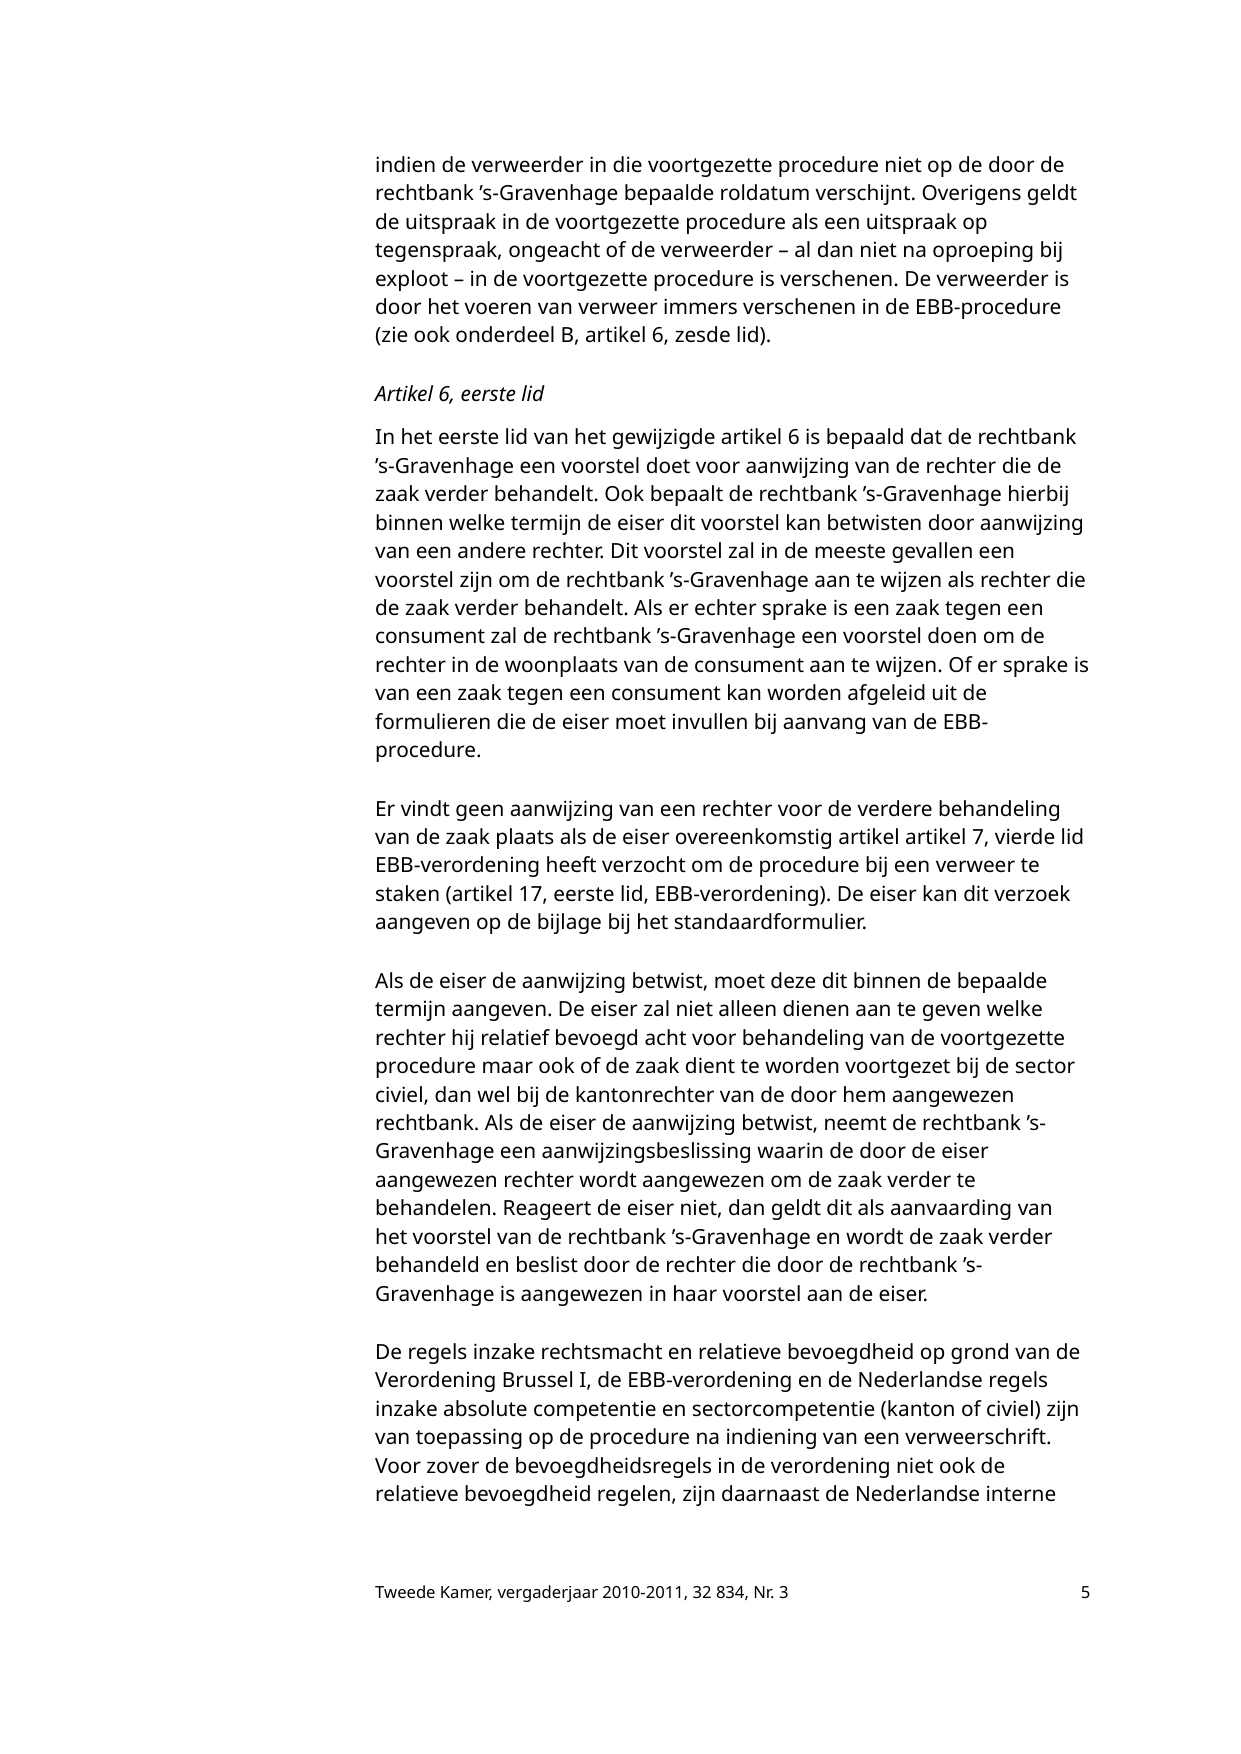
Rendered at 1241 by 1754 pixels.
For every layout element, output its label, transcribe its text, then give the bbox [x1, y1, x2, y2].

text Als de eiser de aanwijzing betwist, moet deze dit binnen de bepaalde termijn aangeven. De eiser zal niet alleen dienen aan te geven welke rechter hij relatief bevoegd acht voor behandeling van de voortgezette procedure maar ook of de zaak dient te worden voortgezet bij de sector civiel, dan wel bij de kantonrechter van de door hem aangewezen rechtbank. Als de eiser de aanwijzing betwist, neemt de rechtbank ’s-Gravenhage een aanwijzingsbeslissing waarin de door de eiser aangewezen rechter wordt aangewezen om de zaak verder te behandelen. Reageert de eiser niet, dan geldt dit als aanvaarding van het voorstel van de rechtbank ’s-Gravenhage en wordt de zaak verder behandeld en beslist door de rechter die door de rechtbank ’s-Gravenhage is aangewezen in haar voorstel aan de eiser. [375, 966, 1090, 1307]
text indien de verweerder in die voortgezette procedure niet op de door de rechtbank ’s-Gravenhage bepaalde roldatum verschijnt. Overigens geldt de uitspraak in de voortgezette procedure als een uitspraak op tegenspraak, ongeacht of de verweerder – al dan niet na oproeping bij exploot – in de voortgezette procedure is verschenen. De verweerder is door het voeren van verweer immers verschenen in de EBB-procedure (zie ook onderdeel B, artikel 6, zesde lid). [375, 150, 1090, 349]
text De regels inzake rechtsmacht en relatieve bevoegdheid op grond van de Verordening Brussel I, de EBB-verordening en de Nederlandse regels inzake absolute competentie en sectorcompetentie (kanton of civiel) zijn van toepassing op de procedure na indiening van een verweerschrift. Voor zover de bevoegdheidsregels in de verordening niet ook de relatieve bevoegdheid regelen, zijn daarnaast de Nederlandse interne [375, 1337, 1090, 1508]
text In het eerste lid van het gewijzigde artikel 6 is bepaald dat de rechtbank ’s-Gravenhage een voorstel doet voor aanwijzing van de rechter die de zaak verder behandelt. Ook bepaalt de rechtbank ’s-Gravenhage hierbij binnen welke termijn de eiser dit voorstel kan betwisten door aanwijzing van een andere rechter. Dit voorstel zal in de meeste gevallen een voorstel zijn om de rechtbank ’s-Gravenhage aan te wijzen als rechter die de zaak verder behandelt. Als er echter sprake is een zaak tegen een consument zal de rechtbank ’s-Gravenhage een voorstel doen om de rechter in de woonplaats van de consument aan te wijzen. Of er sprake is van een zaak tegen een consument kan worden afgeleid uit de formulieren die de eiser moet invullen bij aanvang van de EBB-procedure. [375, 422, 1090, 764]
text Er vindt geen aanwijzing van een rechter voor de verdere behandeling van de zaak plaats als de eiser overeenkomstig artikel artikel 7, vierde lid EBB-verordening heeft verzocht om de procedure bij een verweer te staken (artikel 17, eerste lid, EBB-verordening). De eiser kan dit verzoek aangeven op de bijlage bij het standaardformulier. [375, 794, 1090, 936]
text Artikel 6, eerste lid [375, 379, 1090, 407]
